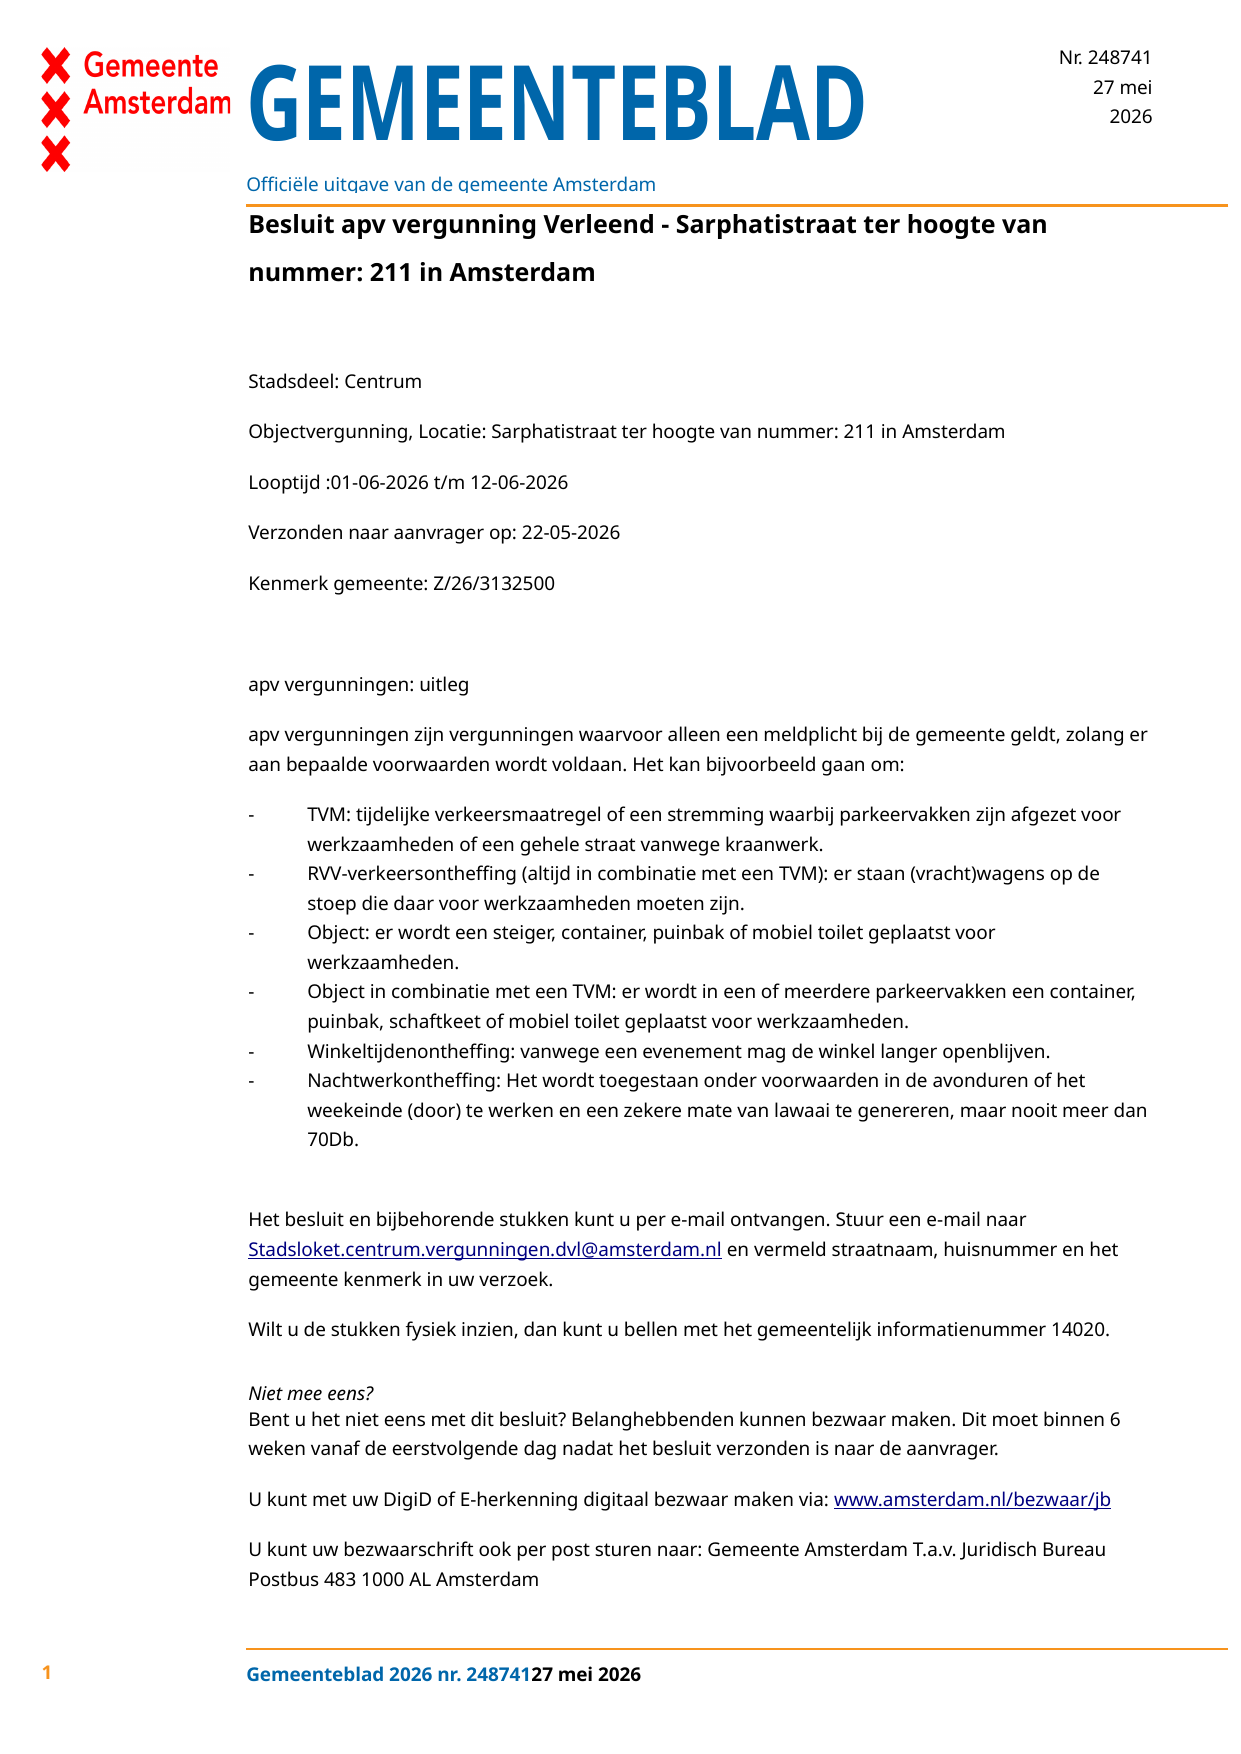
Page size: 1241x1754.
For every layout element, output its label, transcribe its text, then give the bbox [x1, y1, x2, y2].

text Niet mee eens? [248, 1380, 1152, 1406]
list Nachtwerkontheffing: Het wordt toegestaan onder voorwaarden in de avonduren of het weekeinde (door) te werken en een zekere mate van lawaai te genereren, maar nooit meer dan 70Db. [248, 1067, 1152, 1152]
text Het besluit en bijbehorende stukken kunt u per e-mail ontvangen. Stuur een e-mail naar Stadsloket.centrum.vergunningen.dvl@amsterdam.nl en vermeld straatnaam, huisnummer en het gemeente kenmerk in uw verzoek. [248, 1207, 1152, 1292]
text Wilt u de stukken fysiek inzien, dan kunt u bellen met het gemeentelijk informatienummer 14020. [248, 1316, 1152, 1342]
text U kunt met uw DigiD of E-herkenning digitaal bezwaar maken via: www.amsterdam.nl/bezwaar/jb [248, 1486, 1152, 1512]
list Winkeltijdenontheffing: vanwege een evenement mag de winkel langer openblijven. [248, 1038, 1152, 1064]
text Verzonden naar aanvrager op: 22-05-2026 [248, 519, 1152, 545]
text Besluit apv vergunning Verleend - Sarphatistraat ter hoogte van nummer: 211 in Amsterdam [248, 207, 1152, 288]
text Looptijd :01-06-2026 t/m 12-06-2026 [248, 469, 1152, 495]
list TVM: tijdelijke verkeersmaatregel of een stremming waarbij parkeervakken zijn afgezet voor werkzaamheden of een gehele straat vanwege kraanwerk. [248, 801, 1152, 857]
list Object: er wordt een steiger, container, puinbak of mobiel toilet geplaatst voor werkzaamheden. [248, 919, 1152, 975]
text U kunt uw bezwaarschrift ook per post sturen naar: Gemeente Amsterdam T.a.v. Juridisch Bureau Postbus 483 1000 AL Amsterdam [248, 1536, 1152, 1592]
list RVV-verkeersontheffing (altijd in combinatie met een TVM): er staan (vracht)wagens op de stoep die daar voor werkzaamheden moeten zijn. [248, 860, 1152, 916]
picture [41, 47, 231, 172]
text apv vergunningen: uitleg [248, 671, 1152, 697]
list Object in combinatie met een TVM: er wordt in een of meerdere parkeervakken een container, puinbak, schaftkeet of mobiel toilet geplaatst voor werkzaamheden. [248, 979, 1152, 1034]
text Kenmerk gemeente: Z/26/3132500 [248, 570, 1152, 596]
text apv vergunningen zijn vergunningen waarvoor alleen een meldplicht bij de gemeente geldt, zolang er aan bepaalde voorwaarden wordt voldaan. Het kan bijvoorbeeld gaan om: [248, 721, 1152, 777]
text Bent u het niet eens met dit besluit? Belanghebbenden kunnen bezwaar maken. Dit moet binnen 6 weken vanaf de eerstvolgende dag nadat het besluit verzonden is naar de aanvrager. [248, 1406, 1152, 1461]
text Objectvergunning, Locatie: Sarphatistraat ter hoogte van nummer: 211 in Amsterdam [248, 419, 1152, 444]
text Stadsdeel: Centrum [248, 368, 1152, 394]
